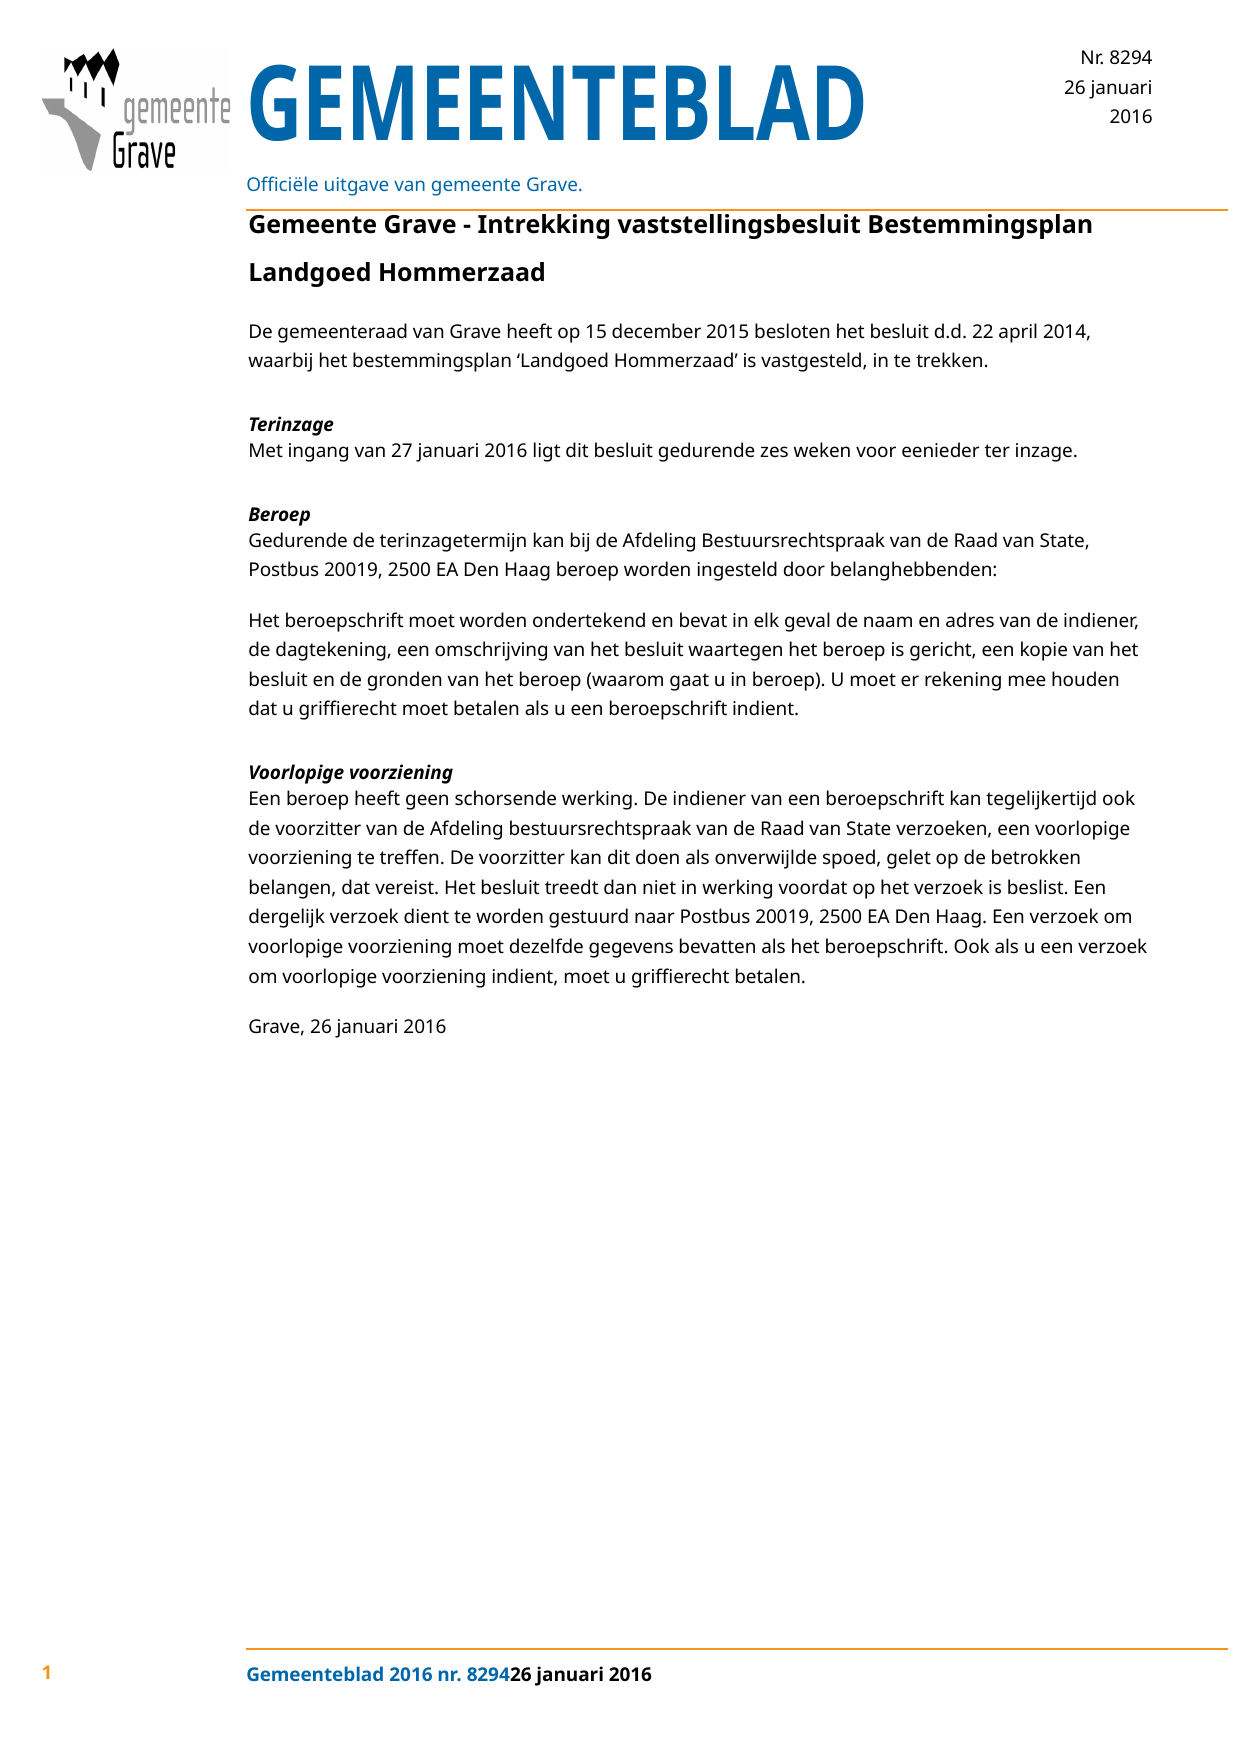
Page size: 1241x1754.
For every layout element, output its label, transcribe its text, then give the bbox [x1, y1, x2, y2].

text Gedurende de terinzagetermijn kan bij de Afdeling Bestuursrechtspraak van de Raad van State, Postbus 20019, 2500 EA Den Haag beroep worden ingesteld door belanghebbenden: [248, 527, 1152, 582]
text Gemeente Grave - Intrekking vaststellingsbesluit Bestemmingsplan Landgoed Hommerzaad [248, 211, 1152, 288]
text Een beroep heeft geen schorsende werking. De indiener van een beroepschrift kan tegelijkertijd ook de voorzitter van de Afdeling bestuursrechtspraak van de Raad van State verzoeken, een voorlopige voorziening te treffen. De voorzitter kan dit doen als onverwijlde spoed, gelet op de betrokken belangen, dat vereist. Het besluit treedt dan niet in werking voordat op het verzoek is beslist. Een dergelijk verzoek dient te worden gestuurd naar Postbus 20019, 2500 EA Den Haag. Een verzoek om voorlopige voorziening moet dezelfde gegevens bevatten als het beroepschrift. Ook als u een verzoek om voorlopige voorziening indient, moet u griffierecht betalen. [248, 785, 1152, 988]
text Grave, 26 januari 2016 [248, 1013, 1152, 1039]
text Terinzage [248, 411, 1152, 437]
text Voorlopige voorziening [248, 759, 1152, 785]
text Beroep [248, 501, 1152, 527]
text De gemeenteraad van Grave heeft op 15 december 2015 besloten het besluit d.d. 22 april 2014, waarbij het bestemmingsplan ‘Landgoed Hommerzaad’ is vastgesteld, in te trekken. [248, 318, 1152, 373]
picture [41, 47, 231, 172]
text Met ingang van 27 januari 2016 ligt dit besluit gedurende zes weken voor eenieder ter inzage. [248, 437, 1152, 463]
text Het beroepschrift moet worden ondertekend en bevat in elk geval de naam en adres van de indiener, de dagtekening, een omschrijving van het besluit waartegen het beroep is gericht, een kopie van het besluit en de gronden van het beroep (waarom gaat u in beroep). U moet er rekening mee houden dat u griffierecht moet betalen als u een beroepschrift indient. [248, 607, 1152, 721]
